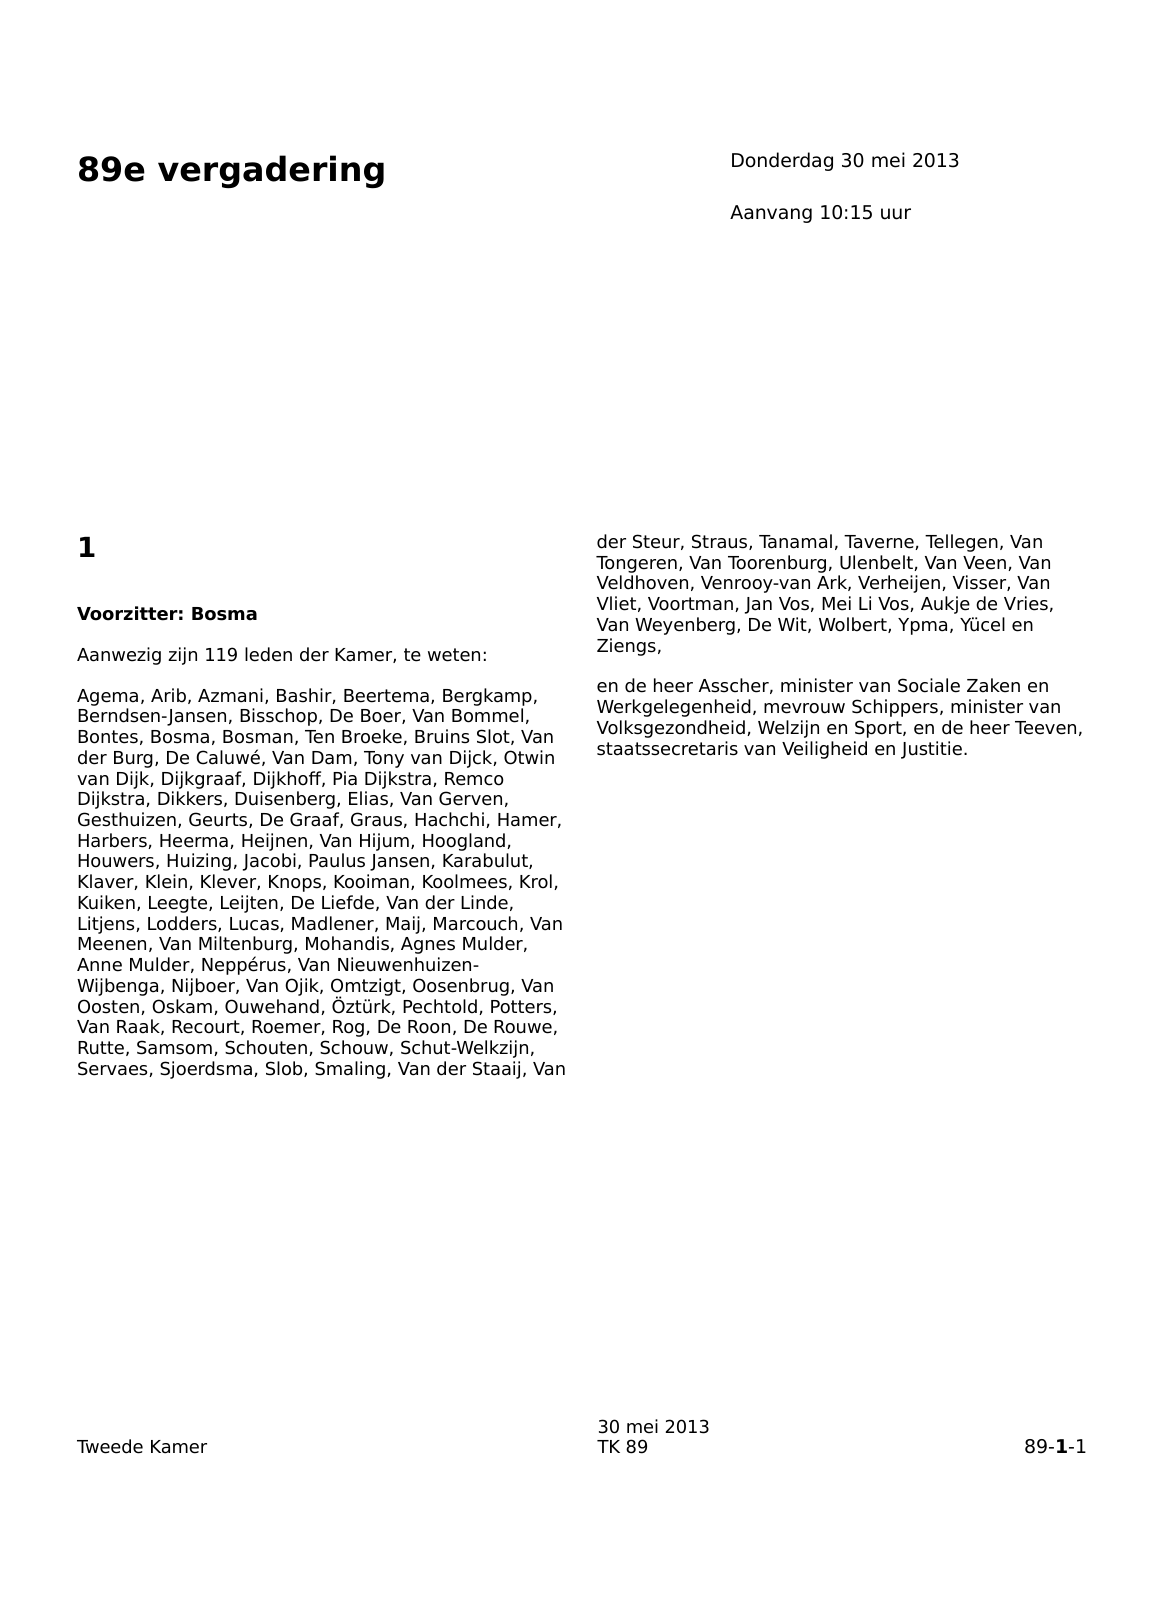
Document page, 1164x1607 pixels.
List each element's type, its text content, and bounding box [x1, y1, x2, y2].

text Aanwezig zijn 119 leden der Kamer, te weten: [77, 645, 567, 666]
table_cell Aanvang 10:15 uur [730, 202, 1087, 254]
text Voorzitter: Bosma [77, 604, 567, 625]
title 1 [77, 532, 567, 564]
table_header Donderdag 30 mei 2013 [730, 150, 1087, 202]
text en de heer Asscher, minister van Sociale Zaken en Werkgelegenheid, mevrouw Schippers, minister van Volksgezondheid, Welzijn en Sport, en de heer Teeven, staatssecretaris van Veiligheid en Justitie. [596, 676, 1087, 759]
text Agema, Arib, Azmani, Bashir, Beertema, Bergkamp, Berndsen-Jansen, Bisschop, De Boer, Van Bommel, Bontes, Bosma, Bosman, Ten Broeke, Bruins Slot, Van der Burg, De Caluwé, Van Dam, Tony van Dijck, Otwin van Dijk, Dijkgraaf, Dijkhoff, Pia Dijkstra, Remco Dijkstra, Dikkers, Duisenberg, Elias, Van Gerven, Gesthuizen, Geurts, De Graaf, Graus, Hachchi, Hamer, Harbers, Heerma, Heijnen, Van Hijum, Hoogland, Houwers, Huizing, Jacobi, Paulus Jansen, Karabulut, Klaver, Klein, Klever, Knops, Kooiman, Koolmees, Krol, Kuiken, Leegte, Leijten, De Liefde, Van der Linde, Litjens, Lodders, Lucas, Madlener, Maij, Marcouch, Van Meenen, Van Miltenburg, Mohandis, Agnes Mulder, Anne Mulder, Neppérus, Van Nieuwenhuizen-Wijbenga, Nijboer, Van Ojik, Omtzigt, Oosenbrug, Van Oosten, Oskam, Ouwehand, Öztürk, Pechtold, Potters, Van Raak, Recourt, Roemer, Rog, De Roon, De Rouwe, Rutte, Samsom, Schouten, Schouw, Schut-Welkzijn, Servaes, Sjoerdsma, Slob, Smaling, Van der Staaij, Van [77, 686, 567, 1079]
text der Steur, Straus, Tanamal, Taverne, Tellegen, Van Tongeren, Van Toorenburg, Ulenbelt, Van Veen, Van Veldhoven, Venrooy-van Ark, Verheijen, Visser, Van Vliet, Voortman, Jan Vos, Mei Li Vos, Aukje de Vries, Van Weyenberg, De Wit, Wolbert, Ypma, Yücel en Ziengs, [596, 532, 1087, 656]
table_header 89e vergadering [77, 150, 730, 254]
